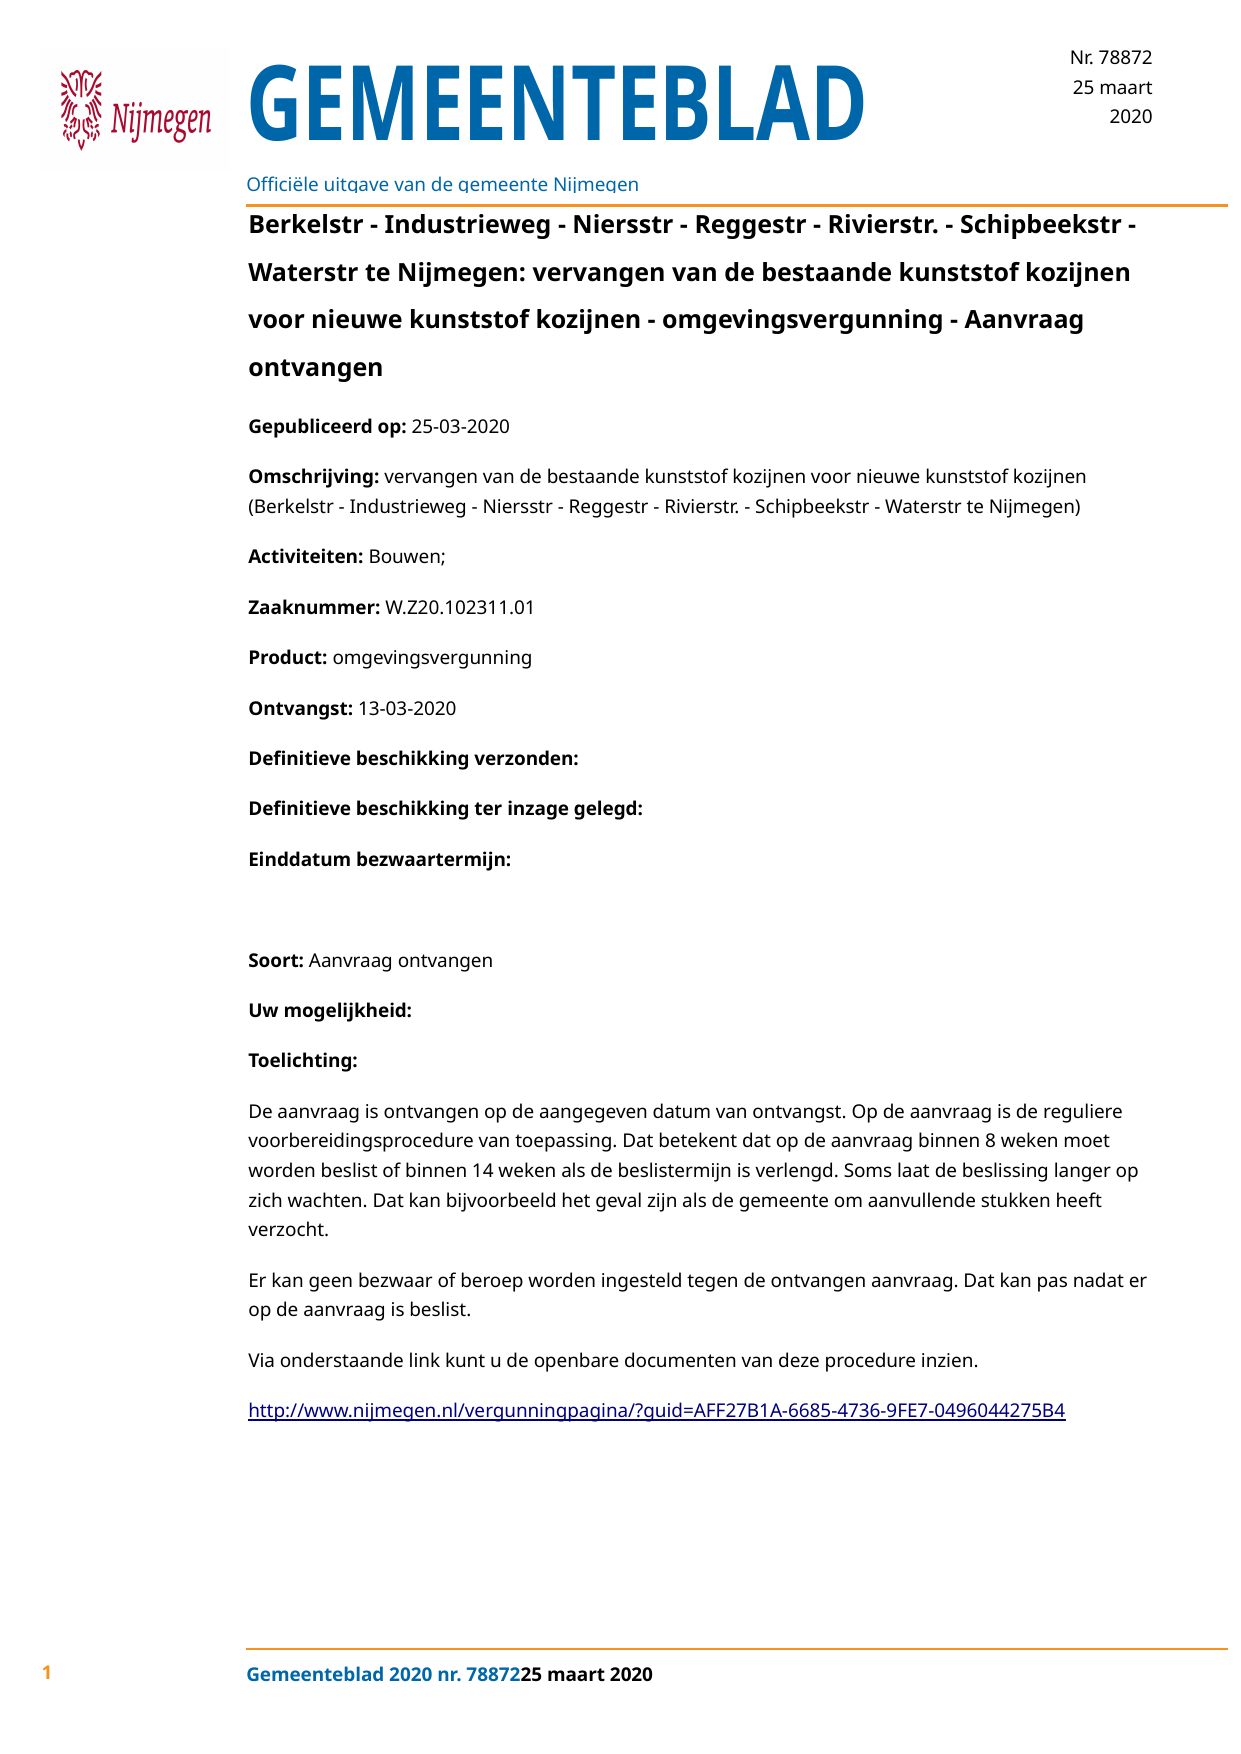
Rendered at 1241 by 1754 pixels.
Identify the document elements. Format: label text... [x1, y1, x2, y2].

text Via onderstaande link kunt u de openbare documenten van deze procedure inzien. [248, 1347, 1152, 1373]
text Zaaknummer: W.Z20.102311.01 [248, 594, 1152, 620]
text http://www.nijmegen.nl/vergunningpagina/?guid=AFF27B1A-6685-4736-9FE7-0496044275B4 [248, 1397, 1152, 1423]
text Definitieve beschikking ter inzage gelegd: [248, 796, 1152, 821]
text Soort: Aanvraag ontvangen [248, 947, 1152, 973]
text Ontvangst: 13-03-2020 [248, 695, 1152, 721]
picture [41, 47, 231, 172]
text Gepubliceerd op: 25-03-2020 [248, 413, 1152, 439]
text Definitieve beschikking verzonden: [248, 745, 1152, 771]
text Er kan geen bezwaar of beroep worden ingesteld tegen de ontvangen aanvraag. Dat kan pas nadat er op de aanvraag is beslist. [248, 1267, 1152, 1322]
text Product: omgevingsvergunning [248, 644, 1152, 670]
text Omschrijving: vervangen van de bestaande kunststof kozijnen voor nieuwe kunststof kozijnen (Berkelstr - Industrieweg - Niersstr - Reggestr - Rivierstr. - Schipbeekstr - Waterstr te Nijmegen) [248, 463, 1152, 519]
text Einddatum bezwaartermijn: [248, 846, 1152, 872]
text Uw mogelijkheid: [248, 997, 1152, 1023]
text Activiteiten: Bouwen; [248, 543, 1152, 569]
text De aanvraag is ontvangen op de aangegeven datum van ontvangst. Op de aanvraag is de reguliere voorbereidingsprocedure van toepassing. Dat betekent dat op de aanvraag binnen 8 weken moet worden beslist of binnen 14 weken als de beslistermijn is verlengd. Soms laat de beslissing langer op zich wachten. Dat kan bijvoorbeeld het geval zijn als de gemeente om aanvullende stukken heeft verzocht. [248, 1098, 1152, 1242]
text Toelichting: [248, 1048, 1152, 1073]
text Berkelstr - Industrieweg - Niersstr - Reggestr - Rivierstr. - Schipbeekstr - Waterstr te Nijmegen: vervangen van de bestaande kunststof kozijnen voor nieuwe kunststof kozijnen - omgevingsvergunning - Aanvraag ontvangen [248, 207, 1152, 384]
